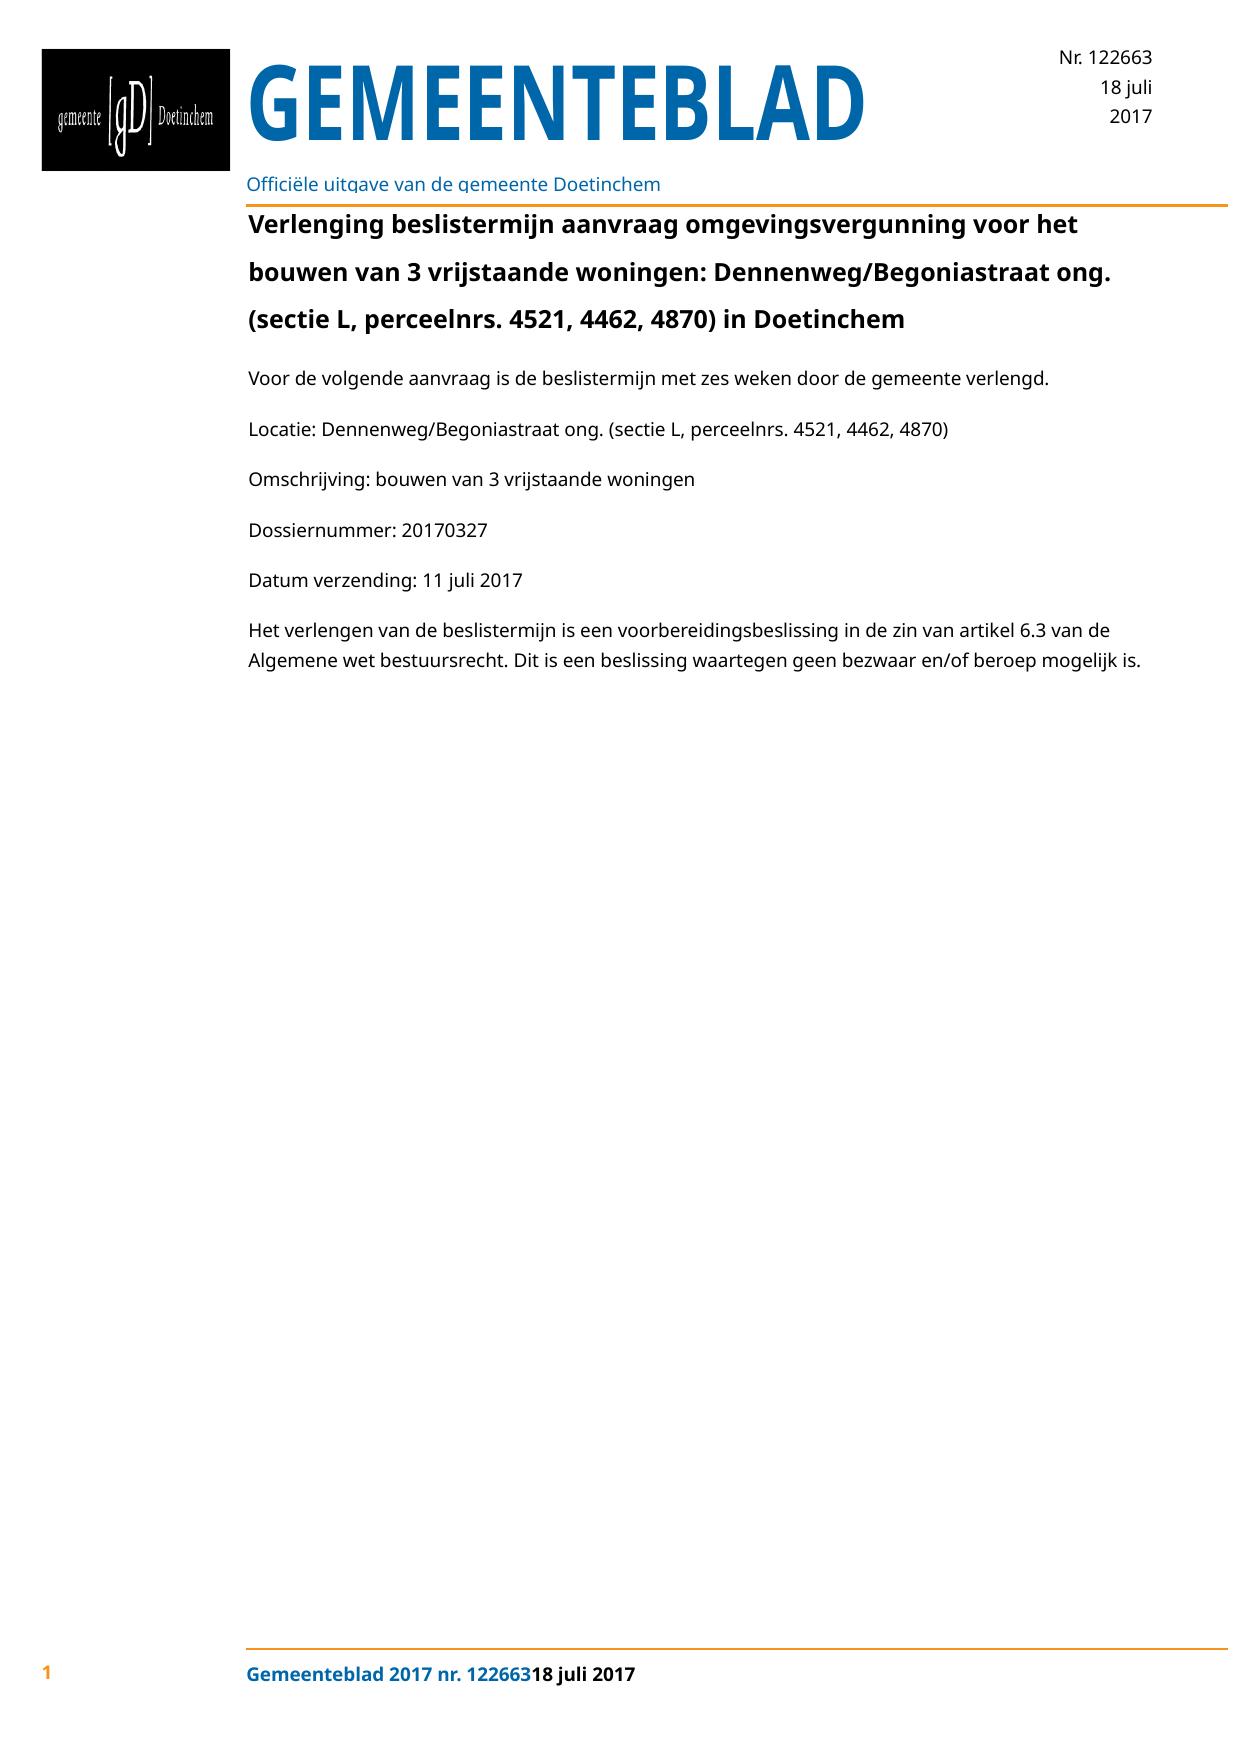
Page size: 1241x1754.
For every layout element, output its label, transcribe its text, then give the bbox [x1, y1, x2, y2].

text Dossiernummer: 20170327 [248, 517, 1152, 542]
text Verlenging beslistermijn aanvraag omgevingsvergunning voor het bouwen van 3 vrijstaande woningen: Dennenweg/Begoniastraat ong. (sectie L, perceelnrs. 4521, 4462, 4870) in Doetinchem [248, 207, 1152, 336]
text Omschrijving: bouwen van 3 vrijstaande woningen [248, 466, 1152, 492]
text Voor de volgende aanvraag is de beslistermijn met zes weken door de gemeente verlengd. [248, 366, 1152, 391]
picture [41, 47, 231, 172]
text Locatie: Dennenweg/Begoniastraat ong. (sectie L, perceelnrs. 4521, 4462, 4870) [248, 416, 1152, 442]
text Het verlengen van de beslistermijn is een voorbereidingsbeslissing in de zin van artikel 6.3 van de Algemene wet bestuursrecht. Dit is een beslissing waartegen geen bezwaar en/of beroep mogelijk is. [248, 618, 1152, 673]
text Datum verzending: 11 juli 2017 [248, 567, 1152, 593]
